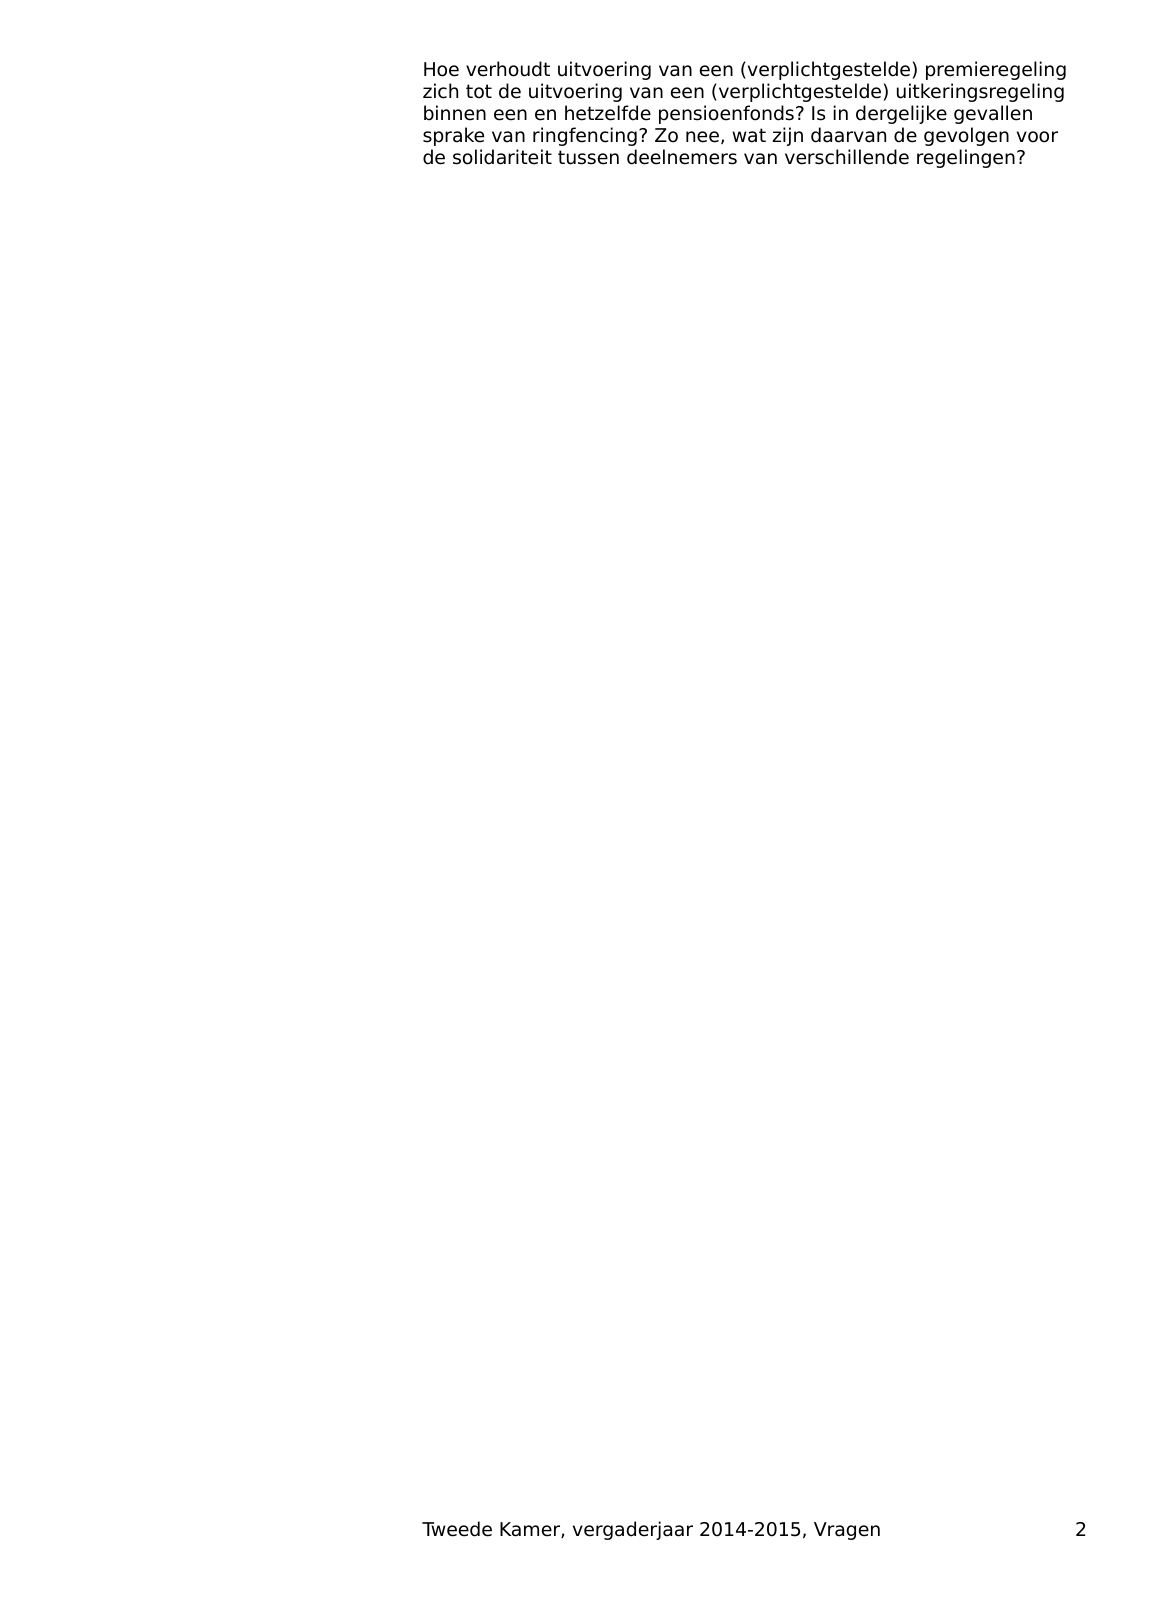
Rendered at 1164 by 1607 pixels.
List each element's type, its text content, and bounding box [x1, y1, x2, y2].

text Hoe verhoudt uitvoering van een (verplichtgestelde) premieregeling zich tot de uitvoering van een (verplichtgestelde) uitkeringsregeling binnen een en hetzelfde pensioenfonds? Is in dergelijke gevallen sprake van ringfencing? Zo nee, wat zijn daarvan de gevolgen voor de solidariteit tussen deelnemers van verschillende regelingen? [422, 59, 1087, 169]
